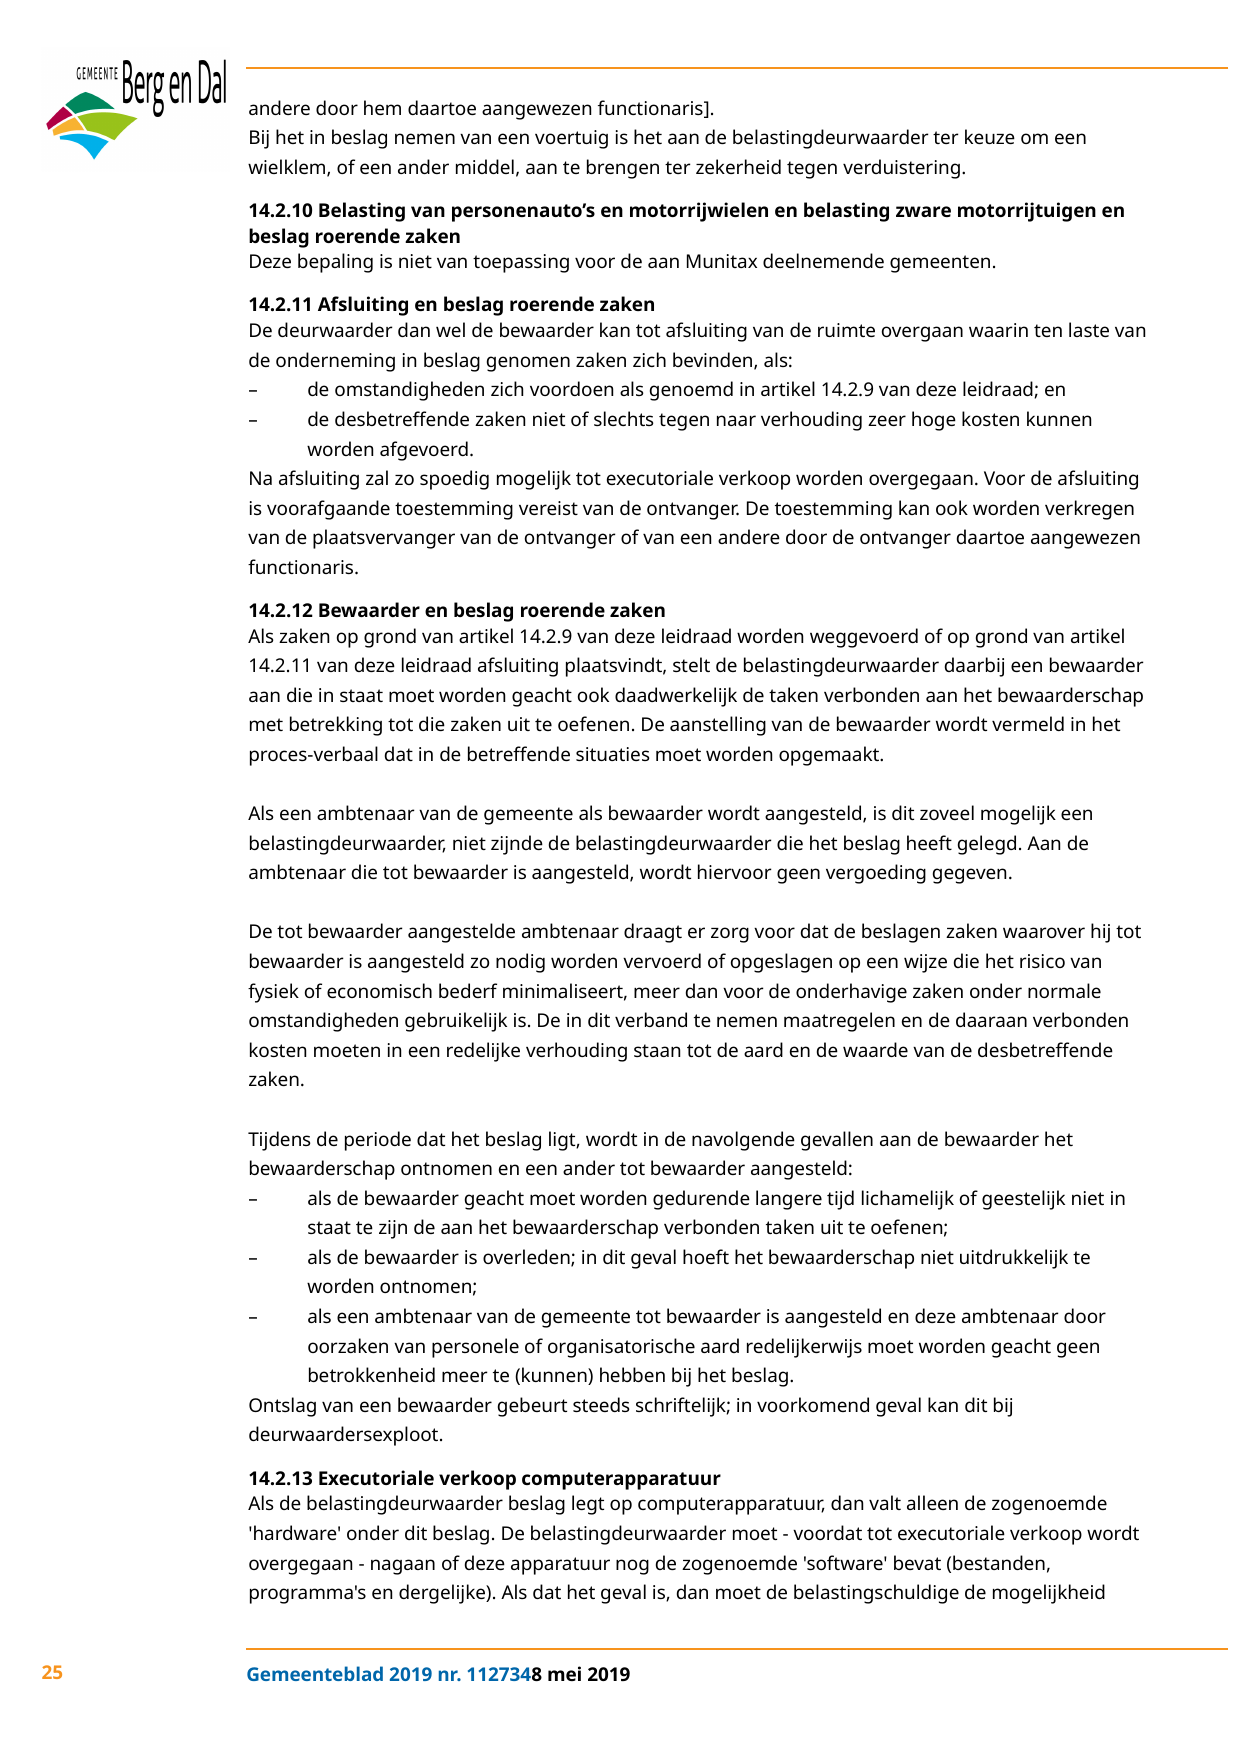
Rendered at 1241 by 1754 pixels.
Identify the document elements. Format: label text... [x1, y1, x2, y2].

text Als de belastingdeurwaarder beslag legt op computerapparatuur, dan valt alleen de zogenoemde 'hardware' onder dit beslag. De belastingdeurwaarder moet - voordat tot executoriale verkoop wordt overgegaan - nagaan of deze apparatuur nog de zogenoemde 'software' bevat (bestanden, programma's en dergelijke). Als dat het geval is, dan moet de belastingschuldige de mogelijkheid [248, 1491, 1152, 1605]
text 14.2.10 Belasting van personenauto’s en motorrijwielen en belasting zware motorrijtuigen en beslag roerende zaken [248, 197, 1152, 248]
list als een ambtenaar van de gemeente tot bewaarder is aangesteld en deze ambtenaar door oorzaken van personele of organisatorische aard redelijkerwijs moet worden geacht geen betrokkenheid meer te (kunnen) hebben bij het beslag. [248, 1303, 1152, 1388]
text De tot bewaarder aangestelde ambtenaar draagt er zorg voor dat de beslagen zaken waarover hij tot bewaarder is aangesteld zo nodig worden vervoerd of opgeslagen op een wijze die het risico van fysiek of economisch bederf minimaliseert, meer dan voor de onderhavige zaken onder normale omstandigheden gebruikelijk is. De in dit verband te nemen maatregelen en de daaraan verbonden kosten moeten in een redelijke verhouding staan tot de aard en de waarde van de desbetreffende zaken. [248, 919, 1152, 1092]
list de desbetreffende zaken niet of slechts tegen naar verhouding zeer hoge kosten kunnen worden afgevoerd. [248, 406, 1152, 461]
text Als een ambtenaar van de gemeente als bewaarder wordt aangesteld, is dit zoveel mogelijk een belastingdeurwaarder, niet zijnde de belastingdeurwaarder die het beslag heeft gelegd. Aan de ambtenaar die tot bewaarder is aangesteld, wordt hiervoor geen vergoeding gegeven. [248, 800, 1152, 885]
text 14.2.11 Afsluiting en beslag roerende zaken [248, 292, 1152, 317]
text Als zaken op grond van artikel 14.2.9 van deze leidraad worden weggevoerd of op grond van artikel 14.2.11 van deze leidraad afsluiting plaatsvindt, stelt de belastingdeurwaarder daarbij een bewaarder aan die in staat moet worden geacht ook daadwerkelijk de taken verbonden aan het bewaarderschap met betrekking tot die zaken uit te oefenen. De aanstelling van de bewaarder wordt vermeld in het proces-verbaal dat in de betreffende situaties moet worden opgemaakt. [248, 623, 1152, 767]
picture [41, 47, 231, 172]
text De deurwaarder dan wel de bewaarder kan tot afsluiting van de ruimte overgaan waarin ten laste van de onderneming in beslag genomen zaken zich bevinden, als: [248, 317, 1152, 373]
text Deze bepaling is niet van toepassing voor de aan Munitax deelnemende gemeenten. [248, 248, 1152, 274]
text Tijdens de periode dat het beslag ligt, wordt in de navolgende gevallen aan de bewaarder het bewaarderschap ontnomen en een ander tot bewaarder aangesteld: [248, 1126, 1152, 1181]
list de omstandigheden zich voordoen als genoemd in artikel 14.2.9 van deze leidraad; en [248, 377, 1152, 402]
text 14.2.13 Executoriale verkoop computerapparatuur [248, 1465, 1152, 1491]
list als de bewaarder geacht moet worden gedurende langere tijd lichamelijk of geestelijk niet in staat te zijn de aan het bewaarderschap verbonden taken uit te oefenen; [248, 1185, 1152, 1240]
text andere door hem daartoe aangewezen functionaris]. [248, 95, 1152, 121]
text Na afsluiting zal zo spoedig mogelijk tot executoriale verkoop worden overgegaan. Voor de afsluiting is voorafgaande toestemming vereist van de ontvanger. De toestemming kan ook worden verkregen van de plaatsvervanger van de ontvanger of van een andere door de ontvanger daartoe aangewezen functionaris. [248, 465, 1152, 580]
list als de bewaarder is overleden; in dit geval hoeft het bewaarderschap niet uitdrukkelijk te worden ontnomen; [248, 1244, 1152, 1299]
text 14.2.12 Bewaarder en beslag roerende zaken [248, 597, 1152, 623]
text Ontslag van een bewaarder gebeurt steeds schriftelijk; in voorkomend geval kan dit bij deurwaardersexploot. [248, 1392, 1152, 1447]
text Bij het in beslag nemen van een voertuig is het aan de belastingdeurwaarder ter keuze om een wielklem, of een ander middel, aan te brengen ter zekerheid tegen verduistering. [248, 124, 1152, 180]
